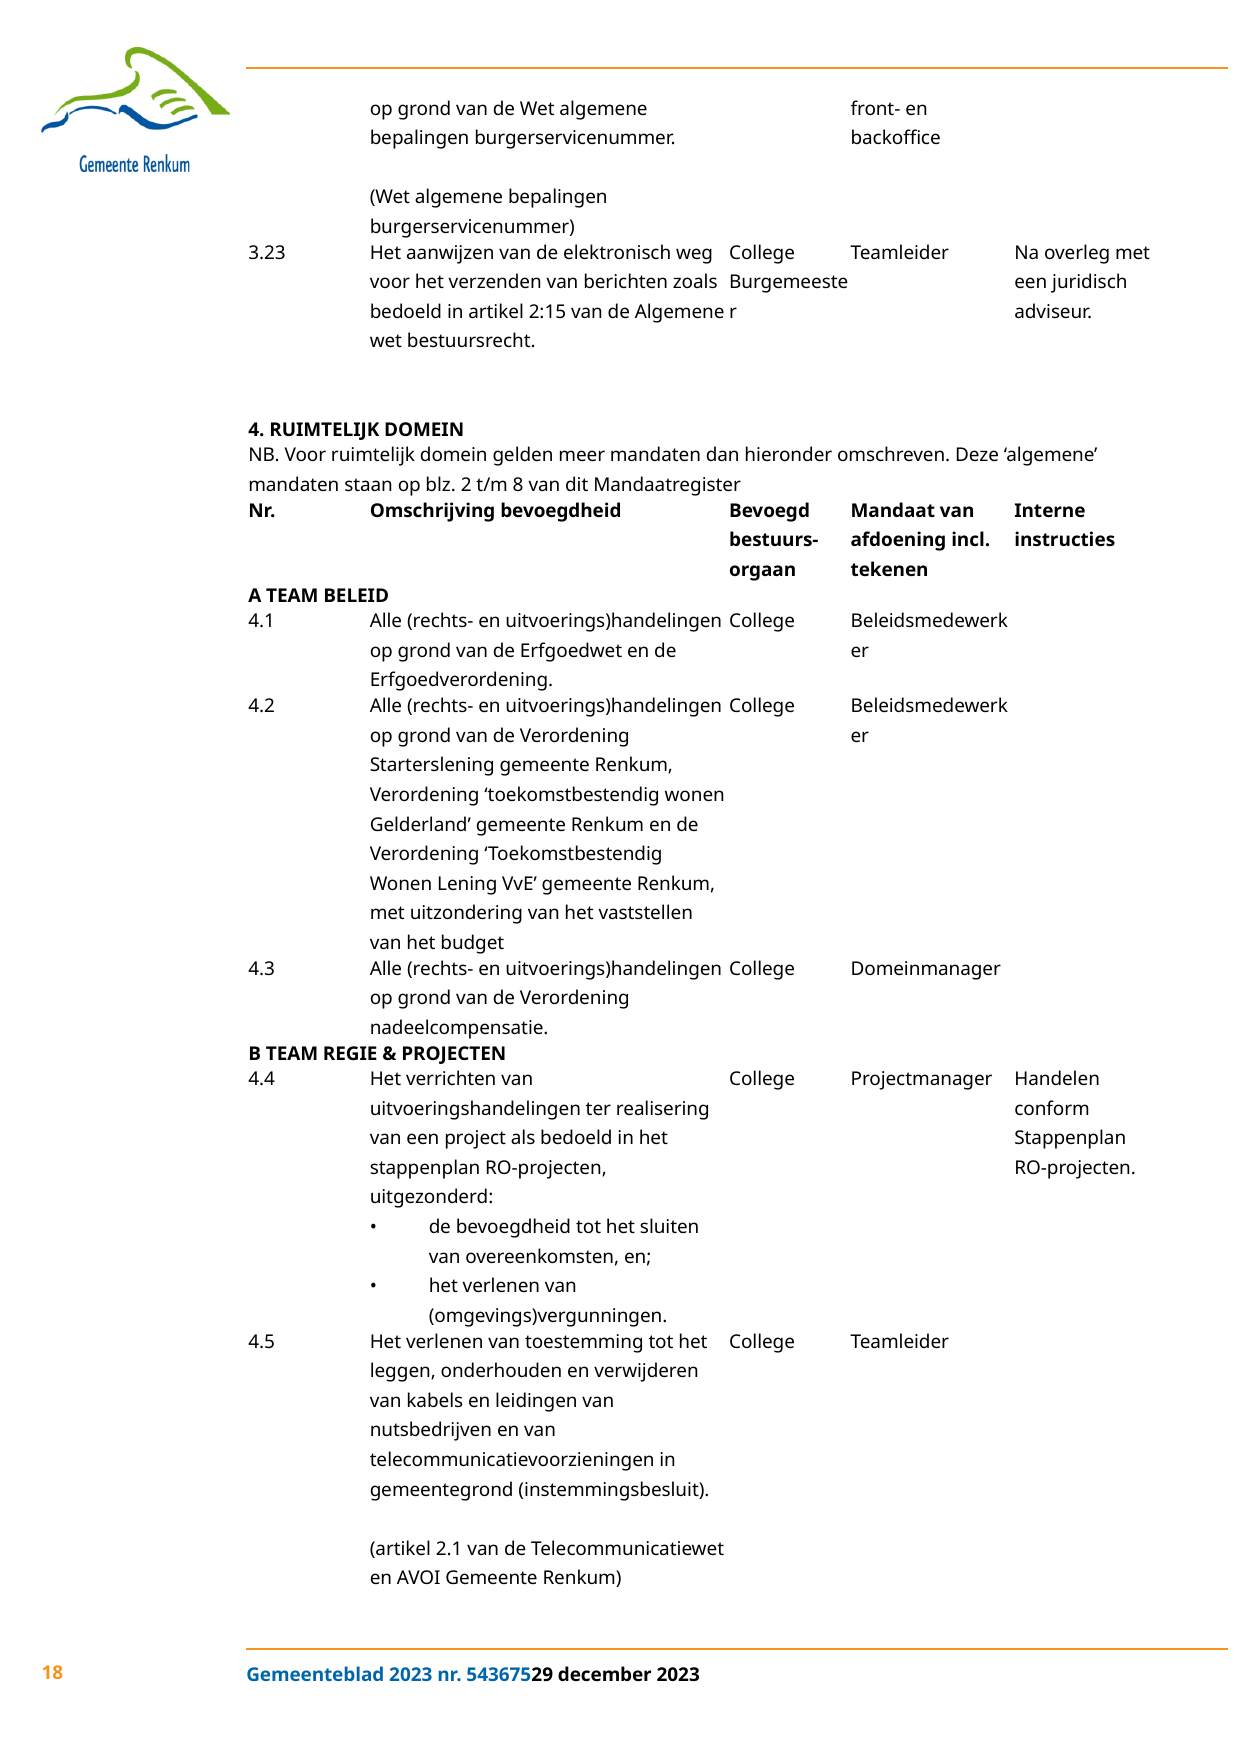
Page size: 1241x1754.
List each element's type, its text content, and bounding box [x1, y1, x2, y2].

table_cell Na overleg met een juridisch adviseur. [1014, 239, 1152, 353]
table_cell [1014, 95, 1152, 239]
table_cell Interne instructies [1014, 497, 1152, 582]
table_cell 4.1 [248, 608, 369, 692]
picture [41, 47, 231, 172]
table_cell Alle (rechts- en uitvoerings)handelingen op grond van de Erfgoedwet en de Erfgoedverordening. [370, 608, 729, 692]
table_cell Beleidsmedewerker [850, 608, 1014, 692]
table_cell Omschrijving bevoegdheid [370, 497, 729, 582]
table_cell Het verrichten van uitvoeringshandelingen ter realisering van een project als bedoeld in het stappenplan RO-projecten, uitgezonderd: de bevoegdheid tot het sluiten van overeenkomsten, en; het verlenen van (omgevings)vergunningen. [370, 1065, 729, 1328]
table_cell 3.23 [248, 239, 369, 353]
table_cell front- en backoffice [850, 95, 1014, 239]
table_cell College [729, 1328, 850, 1590]
table_cell Beleidsmedewerker [850, 693, 1014, 955]
table_cell [1014, 608, 1152, 692]
table_cell A TEAM BELEID [248, 582, 1152, 607]
table_cell Teamleider [850, 239, 1014, 353]
table_cell 4.3 [248, 955, 369, 1040]
table_cell Projectmanager [850, 1065, 1014, 1328]
table_cell [248, 95, 369, 239]
table_cell [1014, 955, 1152, 1040]
table_header 4. RUIMTELIJK DOMEIN [248, 416, 1152, 442]
table_cell Domeinmanager [850, 955, 1014, 1040]
table_cell Handelen conform Stappenplan RO-projecten. [1014, 1065, 1152, 1328]
table_cell College [729, 1065, 850, 1328]
table_cell College Burgemeester [729, 239, 850, 353]
table_cell Teamleider [850, 1328, 1014, 1590]
table_cell [1014, 1328, 1152, 1590]
table_cell 4.4 [248, 1065, 369, 1328]
table_cell College [729, 693, 850, 955]
table_cell College [729, 955, 850, 1040]
table_cell NB. Voor ruimtelijk domein gelden meer mandaten dan hieronder omschreven. Deze ‘algemene’ mandaten staan op blz. 2 t/m 8 van dit Mandaatregister [248, 442, 1152, 497]
table_cell B TEAM REGIE & PROJECTEN [248, 1040, 1152, 1065]
table_cell Het aanwijzen van de elektronisch weg voor het verzenden van berichten zoals bedoeld in artikel 2:15 van de Algemene wet bestuursrecht. [370, 239, 729, 353]
table_cell College [729, 608, 850, 692]
table_cell 4.5 [248, 1328, 369, 1590]
table_cell [1014, 693, 1152, 955]
table_cell op grond van de Wet algemene bepalingen burgerservicenummer. (Wet algemene bepalingen burgerservicenummer) [370, 95, 729, 239]
table_cell Alle (rechts- en uitvoerings)handelingen op grond van de Verordening Starterslening gemeente Renkum, Verordening ‘toekomstbestendig wonen Gelderland’ gemeente Renkum en de Verordening ‘Toekomstbestendig Wonen Lening VvE’ gemeente Renkum, met uitzondering van het vaststellen van het budget [370, 693, 729, 955]
table_cell Mandaat van afdoening incl. tekenen [850, 497, 1014, 582]
table_cell Alle (rechts- en uitvoerings)handelingen op grond van de Verordening nadeelcompensatie. [370, 955, 729, 1040]
table_cell Bevoegd bestuurs-orgaan [729, 497, 850, 582]
table_cell [729, 95, 850, 239]
table_cell Nr. [248, 497, 369, 582]
table_cell 4.2 [248, 693, 369, 955]
table_cell Het verlenen van toestemming tot het leggen, onderhouden en verwijderen van kabels en leidingen van nutsbedrijven en van telecommunicatievoorzieningen in gemeentegrond (instemmingsbesluit). (artikel 2.1 van de Telecommunicatiewet en AVOI Gemeente Renkum) [370, 1328, 729, 1590]
